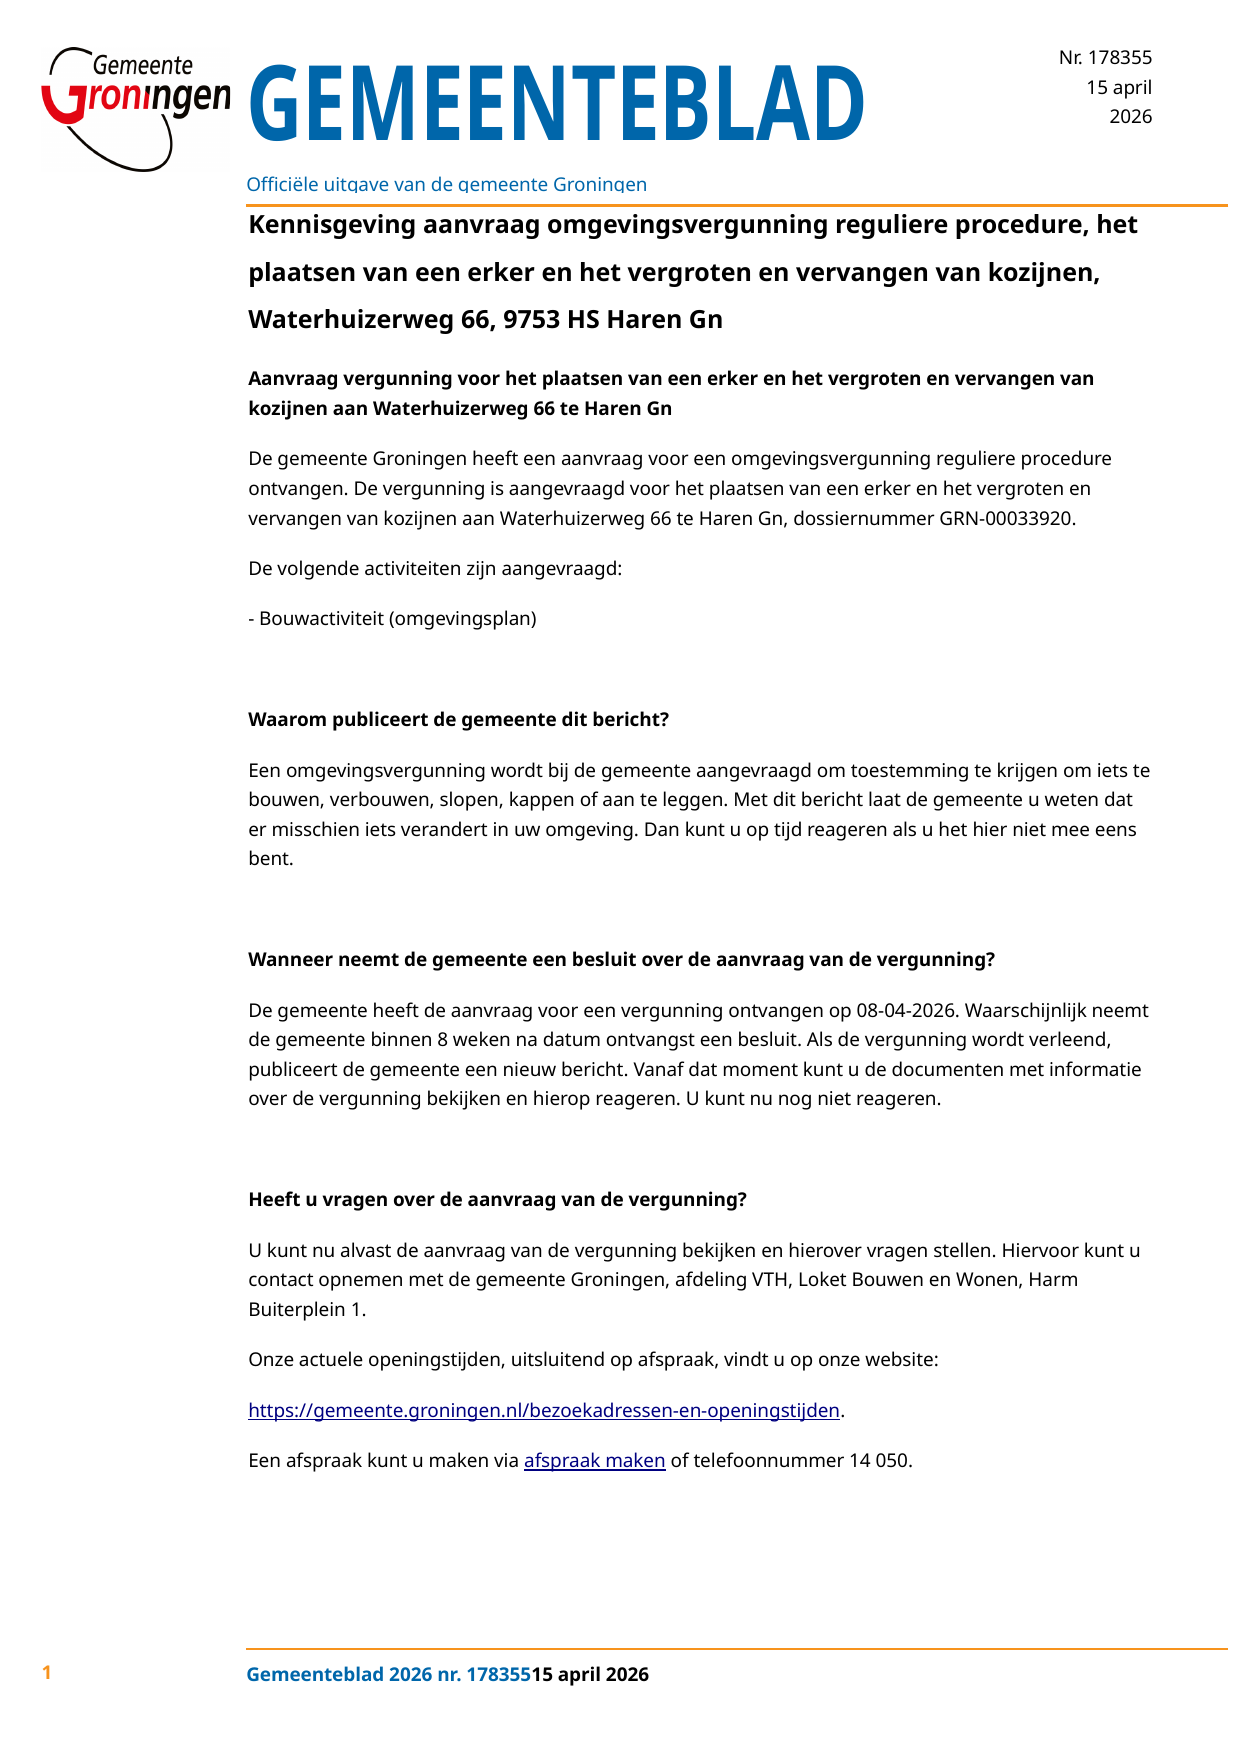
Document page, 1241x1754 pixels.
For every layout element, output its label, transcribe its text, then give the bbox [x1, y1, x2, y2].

text De gemeente Groningen heeft een aanvraag voor een omgevingsvergunning reguliere procedure ontvangen. De vergunning is aangevraagd voor het plaatsen van een erker en het vergroten en vervangen van kozijnen aan Waterhuizerweg 66 te Haren Gn, dossiernummer GRN-00033920. [248, 446, 1152, 530]
text De gemeente heeft de aanvraag voor een vergunning ontvangen op 08-04-2026. Waarschijnlijk neemt de gemeente binnen 8 weken na datum ontvangst een besluit. Als de vergunning wordt verleend, publiceert de gemeente een nieuw bericht. Vanaf dat moment kunt u de documenten met informatie over de vergunning bekijken en hierop reageren. U kunt nu nog niet reageren. [248, 997, 1152, 1111]
text Aanvraag vergunning voor het plaatsen van een erker en het vergroten en vervangen van kozijnen aan Waterhuizerweg 66 te Haren Gn [248, 366, 1152, 421]
text https://gemeente.groningen.nl/bezoekadressen-en-openingstijden. [248, 1397, 1152, 1422]
text Een omgevingsvergunning wordt bij de gemeente aangevraagd om toestemming te krijgen om iets te bouwen, verbouwen, slopen, kappen of aan te leggen. Met dit bericht laat de gemeente u weten dat er misschien iets verandert in uw omgeving. Dan kunt u op tijd reageren als u het hier niet mee eens bent. [248, 757, 1152, 871]
text - Bouwactiviteit (omgevingsplan) [248, 606, 1152, 631]
text U kunt nu alvast de aanvraag van de vergunning bekijken en hierover vragen stellen. Hiervoor kunt u contact opnemen met de gemeente Groningen, afdeling VTH, Loket Bouwen en Wonen, Harm Buiterplein 1. [248, 1237, 1152, 1322]
text Waarom publiceert de gemeente dit bericht? [248, 706, 1152, 732]
text Onze actuele openingstijden, uitsluitend op afspraak, vindt u op onze website: [248, 1346, 1152, 1372]
picture [41, 47, 231, 172]
text De volgende activiteiten zijn aangevraagd: [248, 555, 1152, 581]
text Wanneer neemt de gemeente een besluit over de aanvraag van de vergunning? [248, 946, 1152, 972]
text Een afspraak kunt u maken via afspraak maken of telefoonnummer 14 050. [248, 1447, 1152, 1473]
text Heeft u vragen over de aanvraag van de vergunning? [248, 1186, 1152, 1212]
text Kennisgeving aanvraag omgevingsvergunning reguliere procedure, het plaatsen van een erker en het vergroten en vervangen van kozijnen, Waterhuizerweg 66, 9753 HS Haren Gn [248, 207, 1152, 336]
